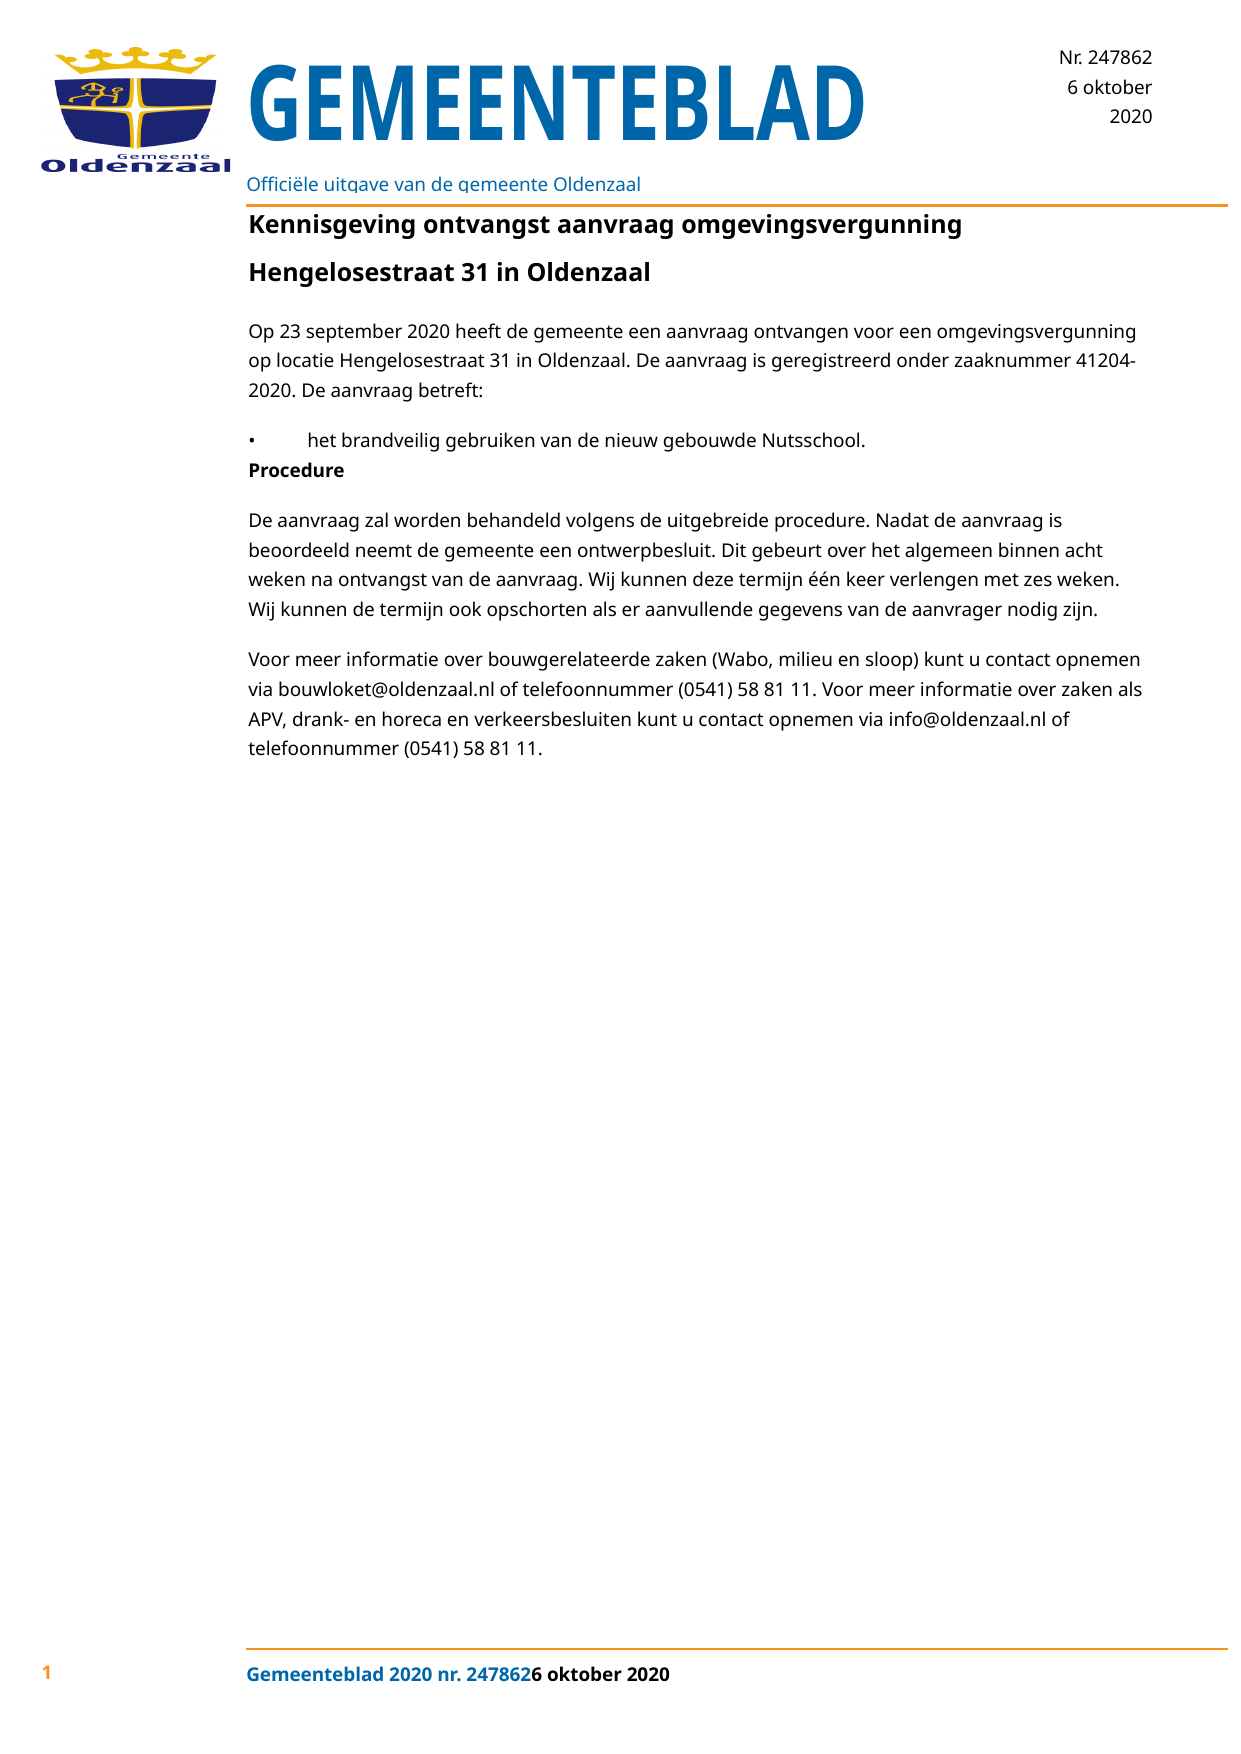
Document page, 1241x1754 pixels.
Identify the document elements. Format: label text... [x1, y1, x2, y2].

list het brandveilig gebruiken van de nieuw gebouwde Nutsschool. [248, 427, 1152, 453]
text Voor meer informatie over bouwgerelateerde zaken (Wabo, milieu en sloop) kunt u contact opnemen via bouwloket@oldenzaal.nl of telefoonnummer (0541) 58 81 11. Voor meer informatie over zaken als APV, drank- en horeca en verkeersbesluiten kunt u contact opnemen via info@oldenzaal.nl of telefoonnummer (0541) 58 81 11. [248, 647, 1152, 761]
text Procedure [248, 457, 1152, 483]
text Op 23 september 2020 heeft de gemeente een aanvraag ontvangen voor een omgevingsvergunning op locatie Hengelosestraat 31 in Oldenzaal. De aanvraag is geregistreerd onder zaaknummer 41204-2020. De aanvraag betreft: [248, 318, 1152, 403]
picture [41, 47, 231, 172]
text De aanvraag zal worden behandeld volgens de uitgebreide procedure. Nadat de aanvraag is beoordeeld neemt de gemeente een ontwerpbesluit. Dit gebeurt over het algemeen binnen acht weken na ontvangst van de aanvraag. Wij kunnen deze termijn één keer verlengen met zes weken. Wij kunnen de termijn ook opschorten als er aanvullende gegevens van de aanvrager nodig zijn. [248, 507, 1152, 622]
text Kennisgeving ontvangst aanvraag omgevingsvergunning Hengelosestraat 31 in Oldenzaal [248, 207, 1152, 288]
